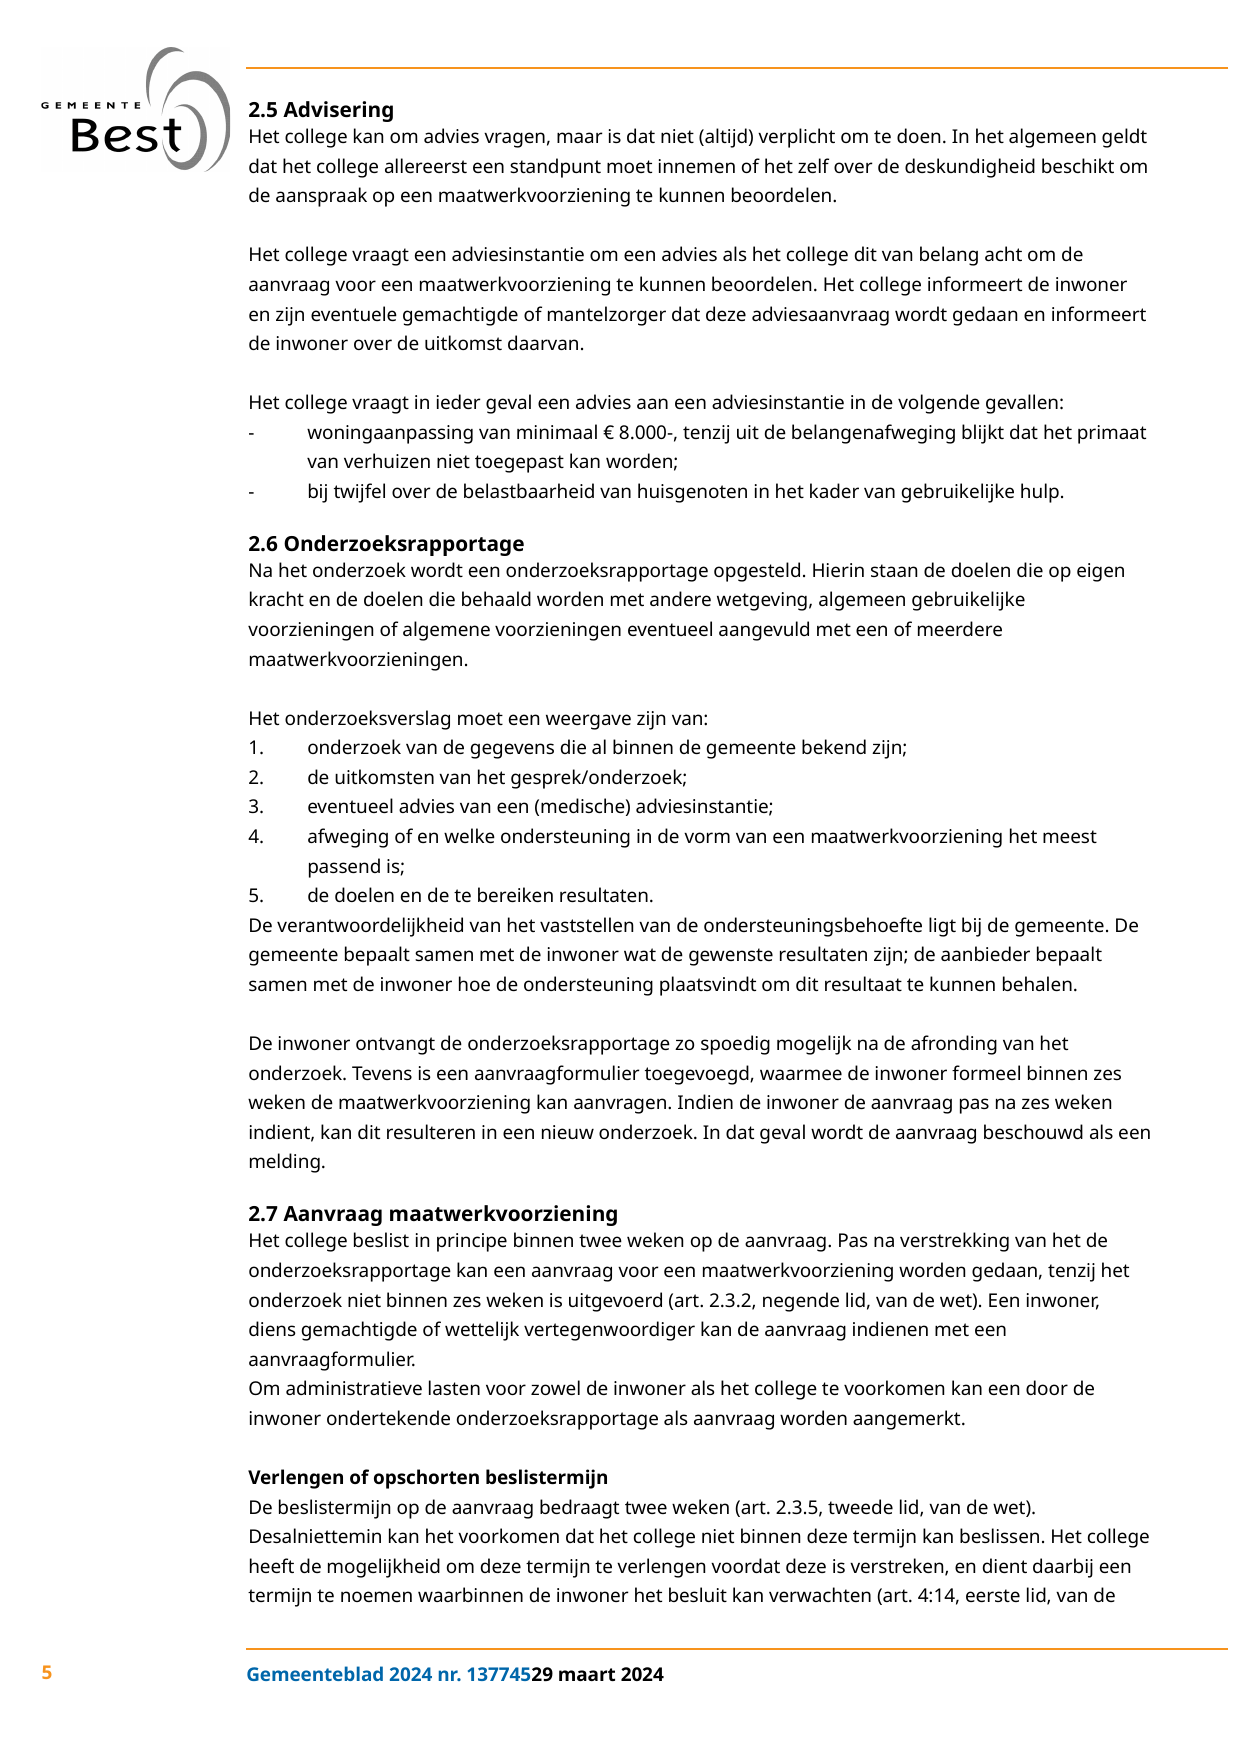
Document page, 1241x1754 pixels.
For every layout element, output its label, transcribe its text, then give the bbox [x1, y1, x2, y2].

list afweging of en welke ondersteuning in de vorm van een maatwerkvoorziening het meest passend is; [248, 823, 1152, 879]
text Na het onderzoek wordt een onderzoeksrapportage opgesteld. Hierin staan de doelen die op eigen kracht en de doelen die behaald worden met andere wetgeving, algemeen gebruikelijke voorzieningen of algemene voorzieningen eventueel aangevuld met een of meerdere maatwerkvoorzieningen. [248, 557, 1152, 672]
text Om administratieve lasten voor zowel de inwoner als het college te voorkomen kan een door de inwoner ondertekende onderzoeksrapportage als aanvraag worden aangemerkt. [248, 1376, 1152, 1431]
list onderzoek van de gegevens die al binnen de gemeente bekend zijn; [248, 734, 1152, 760]
text Het onderzoeksverslag moet een weergave zijn van: [248, 705, 1152, 731]
text De inwoner ontvangt de onderzoeksrapportage zo spoedig mogelijk na de afronding van het onderzoek. Tevens is een aanvraagformulier toegevoegd, waarmee de inwoner formeel binnen zes weken de maatwerkvoorziening kan aanvragen. Indien de inwoner de aanvraag pas na zes weken indient, kan dit resulteren in een nieuw onderzoek. In dat geval wordt de aanvraag beschouwd als een melding. [248, 1030, 1152, 1174]
text Het college beslist in principe binnen twee weken op de aanvraag. Pas na verstrekking van het de onderzoeksrapportage kan een aanvraag voor een maatwerkvoorziening worden gedaan, tenzij het onderzoek niet binnen zes weken is uitgevoerd (art. 2.3.2, negende lid, van de wet). Een inwoner, diens gemachtigde of wettelijk vertegenwoordiger kan de aanvraag indienen met een aanvraagformulier. [248, 1228, 1152, 1372]
text 2.5 Advisering [248, 95, 1152, 123]
list de uitkomsten van het gesprek/onderzoek; [248, 764, 1152, 790]
list bij twijfel over de belastbaarheid van huisgenoten in het kader van gebruikelijke hulp. [248, 478, 1152, 504]
text Het college kan om advies vragen, maar is dat niet (altijd) verplicht om te doen. In het algemeen geldt dat het college allereerst een standpunt moet innemen of het zelf over de deskundigheid beschikt om de aanspraak op een maatwerkvoorziening te kunnen beoordelen. [248, 123, 1152, 208]
list eventueel advies van een (medische) adviesinstantie; [248, 794, 1152, 819]
text De verantwoordelijkheid van het vaststellen van de ondersteuningsbehoefte ligt bij de gemeente. De gemeente bepaalt samen met de inwoner wat de gewenste resultaten zijn; de aanbieder bepaalt samen met de inwoner hoe de ondersteuning plaatsvindt om dit resultaat te kunnen behalen. [248, 912, 1152, 997]
text De beslistermijn op de aanvraag bedraagt twee weken (art. 2.3.5, tweede lid, van de wet). Desalniettemin kan het voorkomen dat het college niet binnen deze termijn kan beslissen. Het college heeft de mogelijkheid om deze termijn te verlengen voordat deze is verstreken, en dient daarbij een termijn te noemen waarbinnen de inwoner het besluit kan verwachten (art. 4:14, eerste lid, van de [248, 1494, 1152, 1608]
list de doelen en de te bereiken resultaten. [248, 882, 1152, 908]
text 2.6 Onderzoeksrapportage [248, 529, 1152, 557]
text 2.7 Aanvraag maatwerkvoorziening [248, 1199, 1152, 1228]
list woningaanpassing van minimaal € 8.000-, tenzij uit de belangenafweging blijkt dat het primaat van verhuizen niet toegepast kan worden; [248, 419, 1152, 474]
text Het college vraagt in ieder geval een advies aan een adviesinstantie in de volgende gevallen: [248, 389, 1152, 415]
text Het college vraagt een adviesinstantie om een advies als het college dit van belang acht om de aanvraag voor een maatwerkvoorziening te kunnen beoordelen. Het college informeert de inwoner en zijn eventuele gemachtigde of mantelzorger dat deze adviesaanvraag wordt gedaan en informeert de inwoner over de uitkomst daarvan. [248, 242, 1152, 356]
picture [41, 47, 231, 172]
text Verlengen of opschorten beslistermijn [248, 1464, 1152, 1490]
